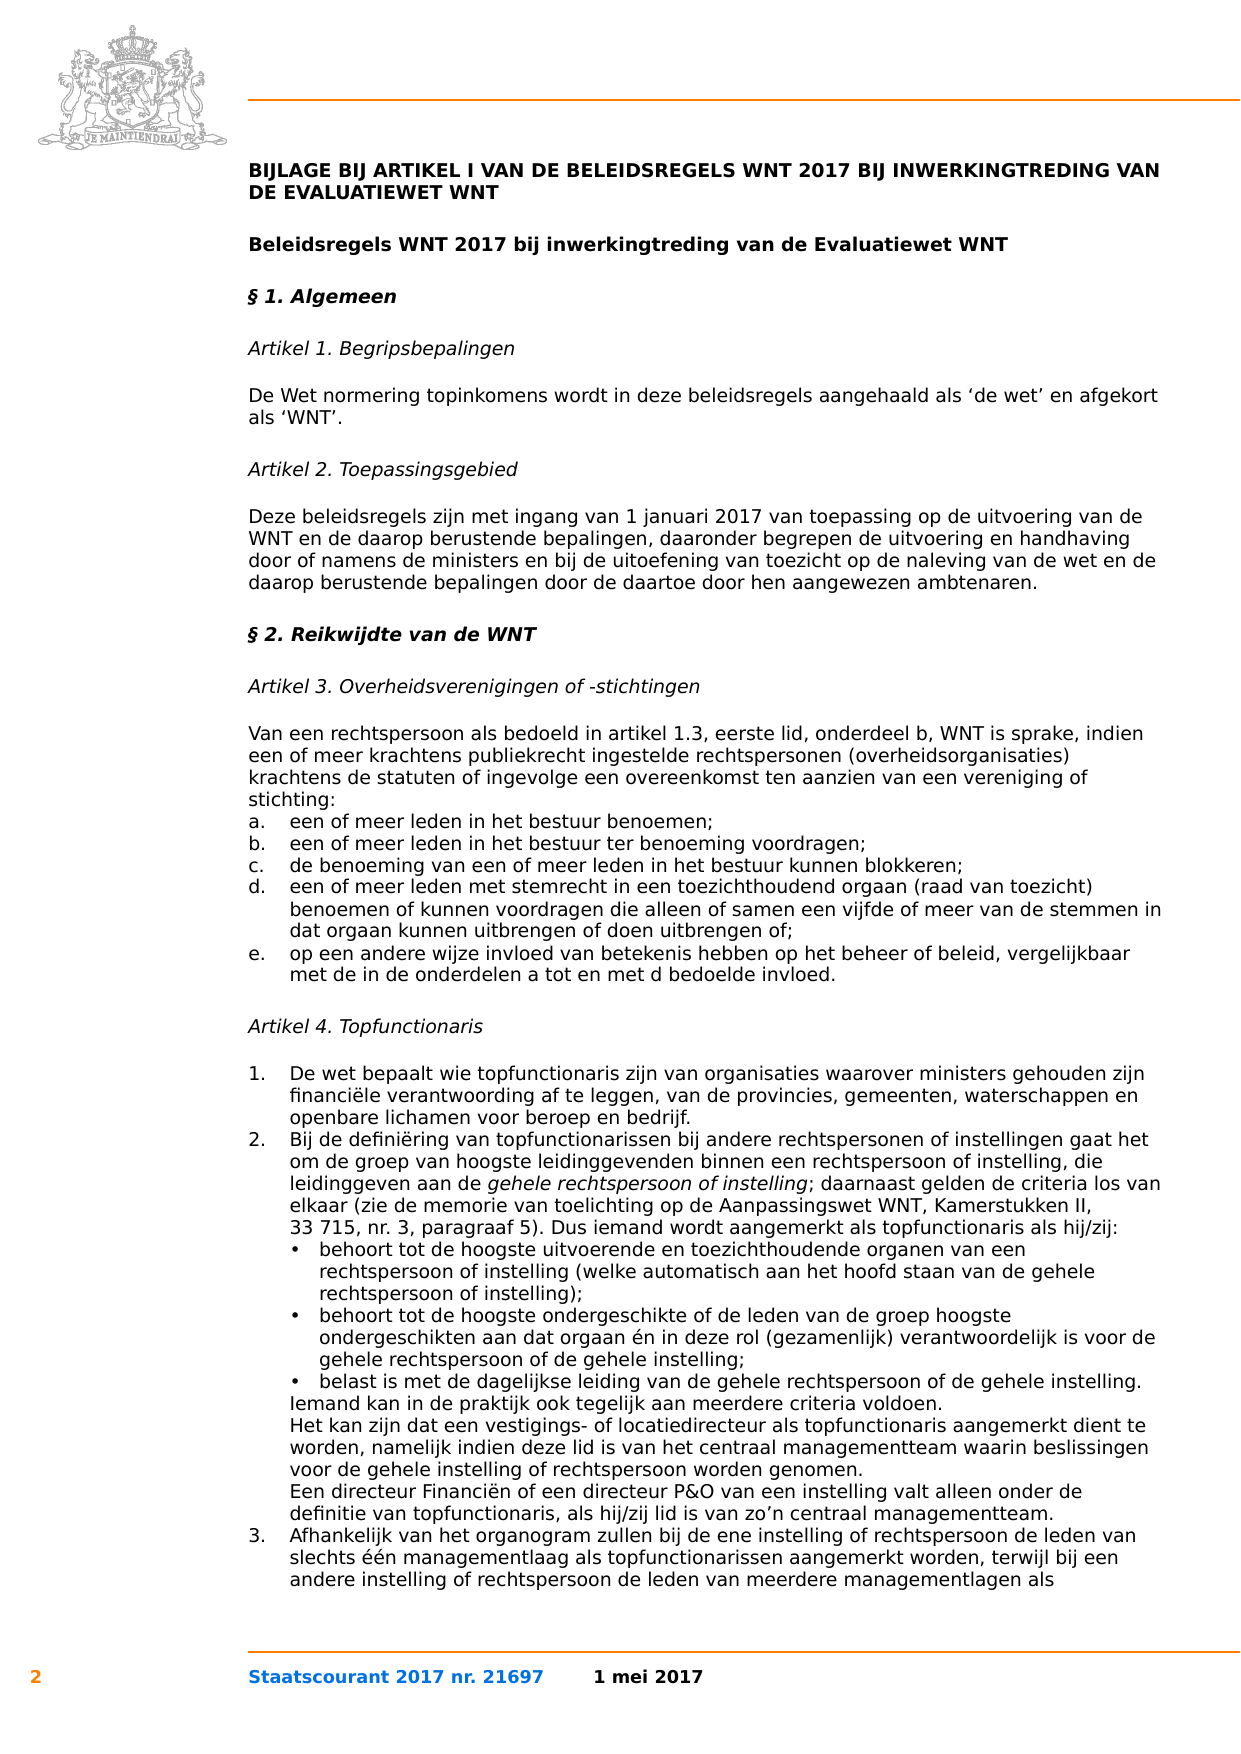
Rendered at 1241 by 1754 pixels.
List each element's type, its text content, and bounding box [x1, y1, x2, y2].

text 1. De wet bepaalt wie topfunctionaris zijn van organisaties waarover ministers gehouden zijn financiële verantwoording af te leggen, van de provincies, gemeenten, waterschappen en openbare lichamen voor beroep en bedrijf. [248, 1063, 1163, 1129]
text 2. Bij de definiëring van topfunctionarissen bij andere rechtspersonen of instellingen gaat het om de groep van hoogste leidinggevenden binnen een rechtspersoon of instelling, die leidinggeven aan de gehele rechtspersoon of instelling; daarnaast gelden de criteria los van elkaar (zie de memorie van toelichting op de Aanpassingswet WNT, Kamerstukken II, 33 715, nr. 3, paragraaf 5). Dus iemand wordt aangemerkt als topfunctionaris als hij/zij: [248, 1129, 1163, 1239]
text c. de benoeming van een of meer leden in het bestuur kunnen blokkeren; [248, 854, 1163, 876]
text e. op een andere wijze invloed van betekenis hebben op het beheer of beleid, vergelijkbaar met de in de onderdelen a tot en met d bedoelde invloed. [248, 942, 1163, 986]
text De Wet normering topinkomens wordt in deze beleidsregels aangehaald als ‘de wet’ en afgekort als ‘WNT’. [248, 385, 1163, 429]
subtitle Beleidsregels WNT 2017 bij inwerkingtreding van de Evaluatiewet WNT [248, 234, 1163, 256]
subtitle BIJLAGE BIJ ARTIKEL I VAN DE BELEIDSREGELS WNT 2017 BIJ INWERKINGTREDING VAN DE EVALUATIEWET WNT [248, 160, 1163, 204]
subtitle § 1. Algemeen [248, 286, 1163, 308]
text d. een of meer leden met stemrecht in een toezichthoudend orgaan (raad van toezicht) benoemen of kunnen voordragen die alleen of samen een vijfde of meer van de stemmen in dat orgaan kunnen uitbrengen of doen uitbrengen of; [248, 876, 1163, 942]
text • behoort tot de hoogste uitvoerende en toezichthoudende organen van een rechtspersoon of instelling (welke automatisch aan het hoofd staan van de gehele rechtspersoon of instelling); [289, 1239, 1163, 1305]
text Een directeur Financiën of een directeur P&O van een instelling valt alleen onder de definitie van topfunctionaris, als hij/zij lid is van zo’n centraal managementteam. [289, 1481, 1163, 1525]
text a. een of meer leden in het bestuur benoemen; [248, 811, 1163, 832]
subtitle Artikel 3. Overheidsverenigingen of -stichtingen [248, 676, 1163, 698]
subtitle Artikel 4. Topfunctionaris [248, 1016, 1163, 1038]
text Het kan zijn dat een vestigings- of locatiedirecteur als topfunctionaris aangemerkt dient te worden, namelijk indien deze lid is van het centraal managementteam waarin beslissingen voor de gehele instelling of rechtspersoon worden genomen. [289, 1415, 1163, 1481]
text 3. Afhankelijk van het organogram zullen bij de ene instelling of rechtspersoon de leden van slechts één managementlaag als topfunctionarissen aangemerkt worden, terwijl bij een andere instelling of rechtspersoon de leden van meerdere managementlagen als [248, 1525, 1163, 1591]
text Van een rechtspersoon als bedoeld in artikel 1.3, eerste lid, onderdeel b, WNT is sprake, indien een of meer krachtens publiekrecht ingestelde rechtspersonen (overheidsorganisaties) krachtens de statuten of ingevolge een overeenkomst ten aanzien van een vereniging of stichting: [248, 723, 1163, 811]
subtitle Artikel 2. Toepassingsgebied [248, 459, 1163, 481]
text • belast is met de dagelijkse leiding van de gehele rechtspersoon of de gehele instelling. [289, 1371, 1163, 1393]
picture [38, 25, 227, 150]
subtitle § 2. Reikwijdte van de WNT [248, 624, 1163, 646]
text Deze beleidsregels zijn met ingang van 1 januari 2017 van toepassing op de uitvoering van de WNT en de daarop berustende bepalingen, daaronder begrepen de uitvoering en handhaving door of namens de ministers en bij de uitoefening van toezicht op de naleving van de wet en de daarop berustende bepalingen door de daartoe door hen aangewezen ambtenaren. [248, 506, 1163, 594]
text Iemand kan in de praktijk ook tegelijk aan meerdere criteria voldoen. [289, 1393, 1163, 1415]
text b. een of meer leden in het bestuur ter benoeming voordragen; [248, 832, 1163, 854]
subtitle Artikel 1. Begripsbepalingen [248, 338, 1163, 360]
text • behoort tot de hoogste ondergeschikte of de leden van de groep hoogste ondergeschikten aan dat orgaan én in deze rol (gezamenlijk) verantwoordelijk is voor de gehele rechtspersoon of de gehele instelling; [289, 1305, 1163, 1371]
